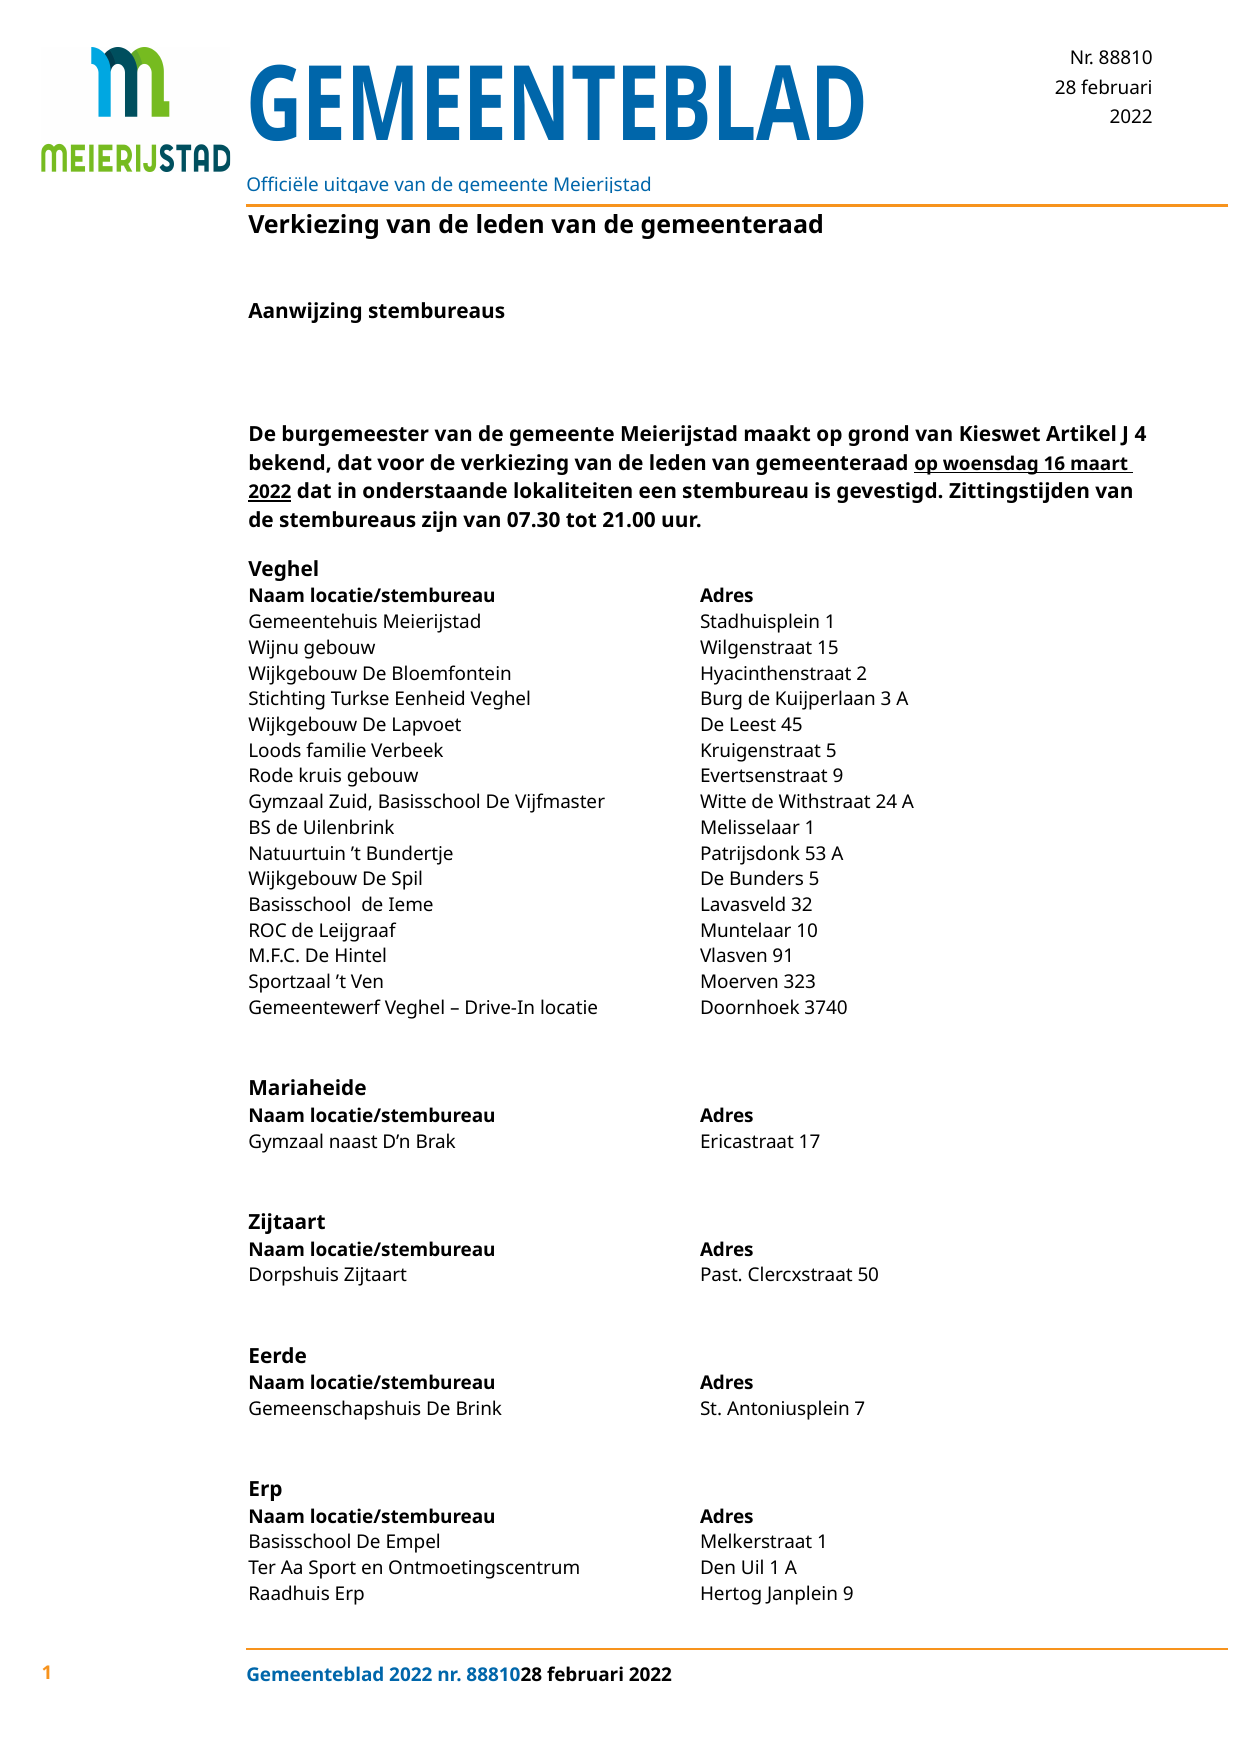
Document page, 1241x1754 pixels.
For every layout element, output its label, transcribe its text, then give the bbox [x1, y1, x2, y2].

table_cell Sportzaal ’t Ven [248, 969, 700, 994]
table_cell Loods familie Verbeek [248, 737, 700, 763]
table_cell Patrijsdonk 53 A [700, 840, 1152, 866]
table_cell Gymzaal naast D’n Brak [248, 1128, 700, 1153]
table_header Naam locatie/stembureau [248, 1503, 700, 1529]
text Mariaheide [248, 1073, 1152, 1102]
text Veghel [248, 554, 1152, 582]
table_cell Rode kruis gebouw [248, 763, 700, 788]
table_cell Evertsenstraat 9 [700, 763, 1152, 788]
table_cell Past. Clercxstraat 50 [700, 1261, 1152, 1287]
table_header Adres [700, 1102, 1152, 1128]
text De burgemeester van de gemeente Meierijstad maakt op grond van Kieswet Artikel J 4 bekend, dat voor de verkiezing van de leden van gemeenteraad op woensdag 16 maart 2022 dat in onderstaande lokaliteiten een stembureau is gevestigd. Zittingstijden van de stembureaus zijn van 07.30 tot 21.00 uur. [248, 419, 1152, 533]
table_cell Stichting Turkse Eenheid Veghel [248, 685, 700, 711]
table_header Naam locatie/stembureau [248, 1102, 700, 1128]
table_cell Wijkgebouw De Bloemfontein [248, 660, 700, 685]
table_cell Gymzaal Zuid, Basisschool De Vijfmaster [248, 788, 700, 814]
table_cell Basisschool De Empel [248, 1529, 700, 1554]
table_cell St. Antoniusplein 7 [700, 1395, 1152, 1421]
table_cell Wilgenstraat 15 [700, 634, 1152, 660]
table_header Naam locatie/stembureau [248, 1236, 700, 1261]
table_cell Melkerstraat 1 [700, 1529, 1152, 1554]
text Aanwijzing stembureaus [248, 296, 1152, 324]
table_cell M.F.C. De Hintel [248, 943, 700, 968]
table_cell Burg de Kuijperlaan 3 A [700, 685, 1152, 711]
table_cell Gemeentewerf Veghel – Drive-In locatie [248, 994, 700, 1020]
table_cell ROC de Leijgraaf [248, 917, 700, 943]
table_cell Moerven 323 [700, 969, 1152, 994]
table_cell Ter Aa Sport en Ontmoetingscentrum [248, 1555, 700, 1580]
text Erp [248, 1474, 1152, 1503]
table_cell Melisselaar 1 [700, 814, 1152, 840]
table_cell Wijnu gebouw [248, 634, 700, 660]
table_cell De Bunders 5 [700, 866, 1152, 891]
text Verkiezing van de leden van de gemeenteraad [248, 207, 1152, 241]
table_header Adres [700, 583, 1152, 608]
table_header Adres [700, 1369, 1152, 1395]
table_cell Ericastraat 17 [700, 1128, 1152, 1153]
table_cell Basisschool de Ieme [248, 891, 700, 917]
table_cell Raadhuis Erp [248, 1580, 700, 1606]
table_cell Dorpshuis Zijtaart [248, 1261, 700, 1287]
table_cell Wijkgebouw De Spil [248, 866, 700, 891]
table_cell Gemeenschapshuis De Brink [248, 1395, 700, 1421]
table_cell Lavasveld 32 [700, 891, 1152, 917]
table_cell Doornhoek 3740 [700, 994, 1152, 1020]
table_header Naam locatie/stembureau [248, 1369, 700, 1395]
text Zijtaart [248, 1207, 1152, 1236]
table_cell Muntelaar 10 [700, 917, 1152, 943]
table_header Adres [700, 1236, 1152, 1261]
picture [41, 47, 231, 172]
table_cell BS de Uilenbrink [248, 814, 700, 840]
table_cell Hyacinthenstraat 2 [700, 660, 1152, 685]
table_cell Den Uil 1 A [700, 1555, 1152, 1580]
table_header Adres [700, 1503, 1152, 1529]
table_cell Hertog Janplein 9 [700, 1580, 1152, 1606]
table_cell Gemeentehuis Meierijstad [248, 608, 700, 634]
table_cell Kruigenstraat 5 [700, 737, 1152, 763]
table_cell Natuurtuin ’t Bundertje [248, 840, 700, 866]
table_cell Wijkgebouw De Lapvoet [248, 711, 700, 737]
table_cell Stadhuisplein 1 [700, 608, 1152, 634]
table_cell Vlasven 91 [700, 943, 1152, 968]
text Eerde [248, 1341, 1152, 1369]
table_cell Witte de Withstraat 24 A [700, 788, 1152, 814]
table_header Naam locatie/stembureau [248, 583, 700, 608]
table_cell De Leest 45 [700, 711, 1152, 737]
